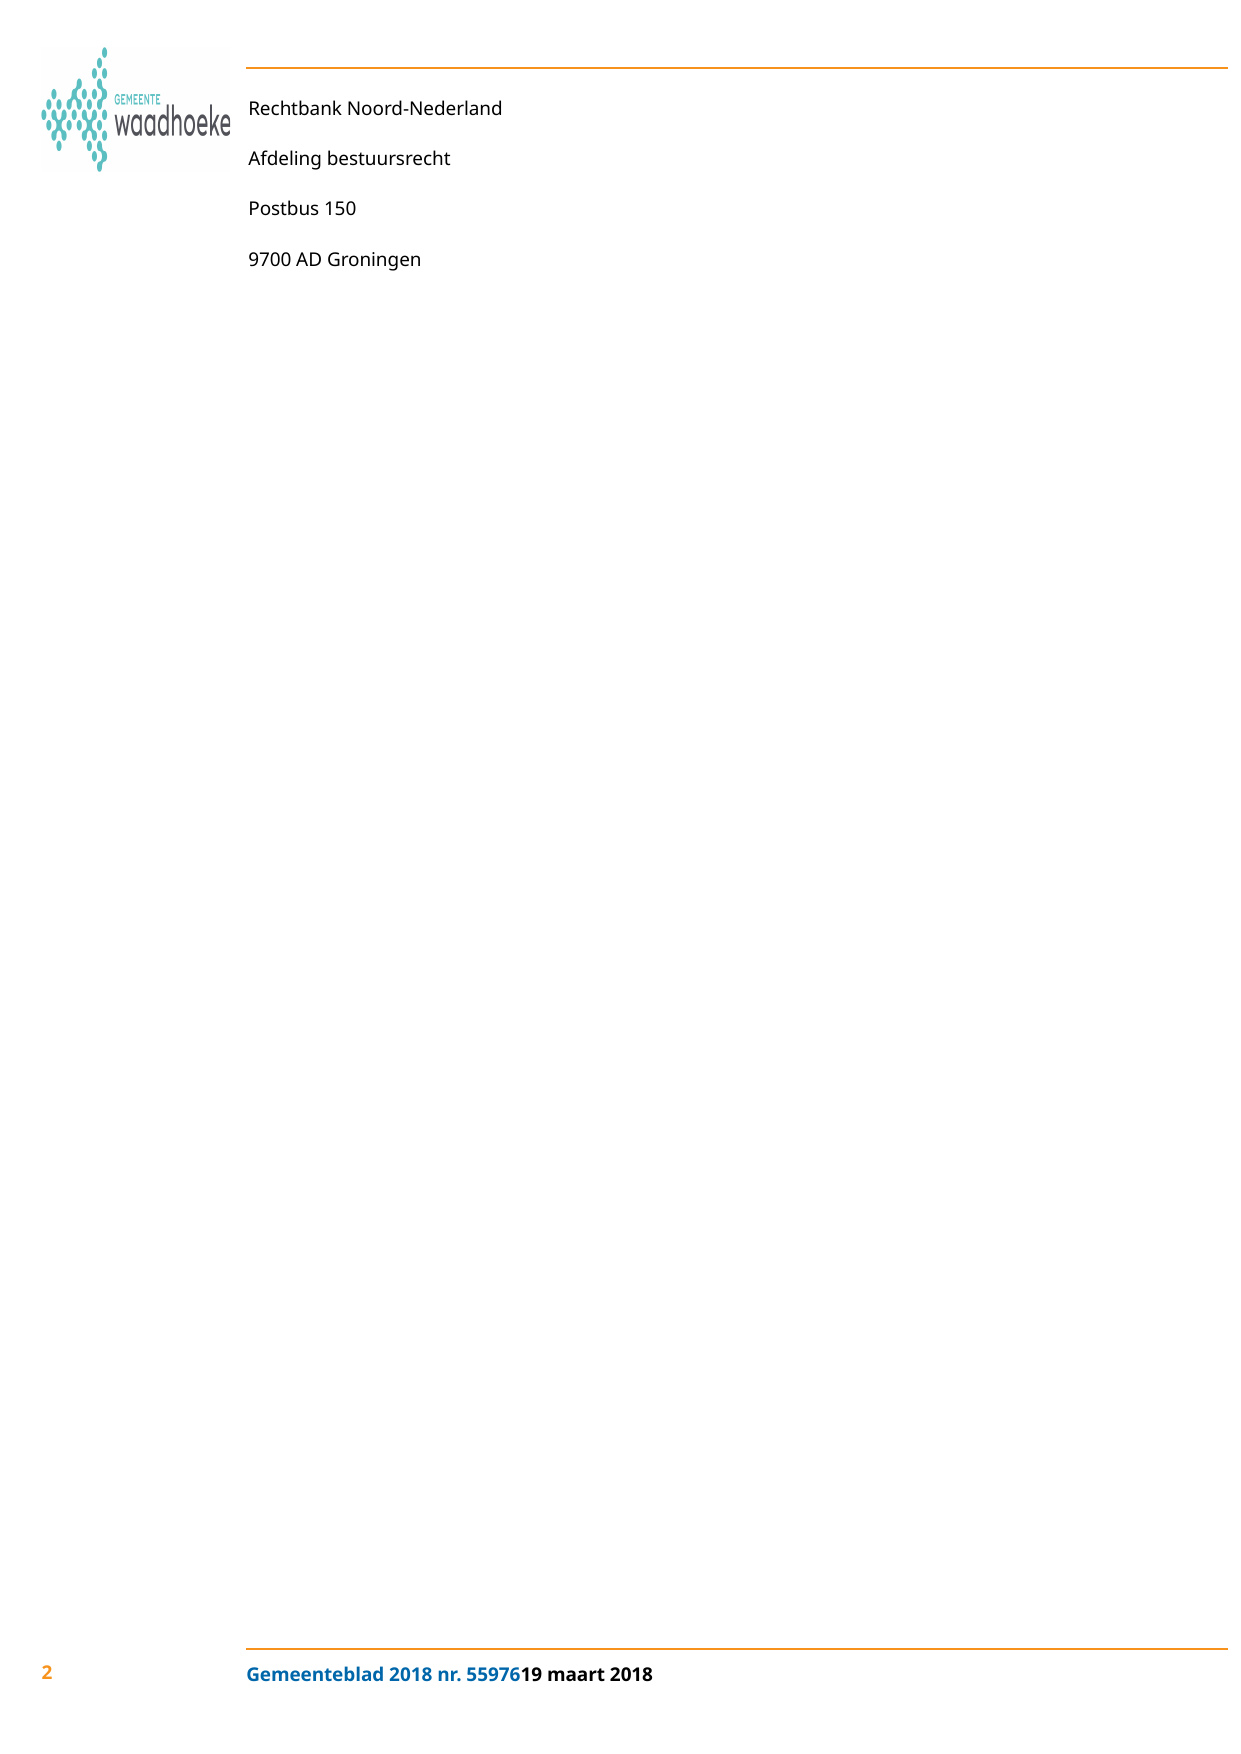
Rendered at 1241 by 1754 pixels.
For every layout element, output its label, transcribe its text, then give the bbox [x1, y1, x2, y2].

text Rechtbank Noord-Nederland [248, 95, 1152, 121]
text Postbus 150 [248, 196, 1152, 221]
picture [41, 47, 231, 172]
text 9700 AD Groningen [248, 246, 1152, 272]
text Afdeling bestuursrecht [248, 145, 1152, 171]
